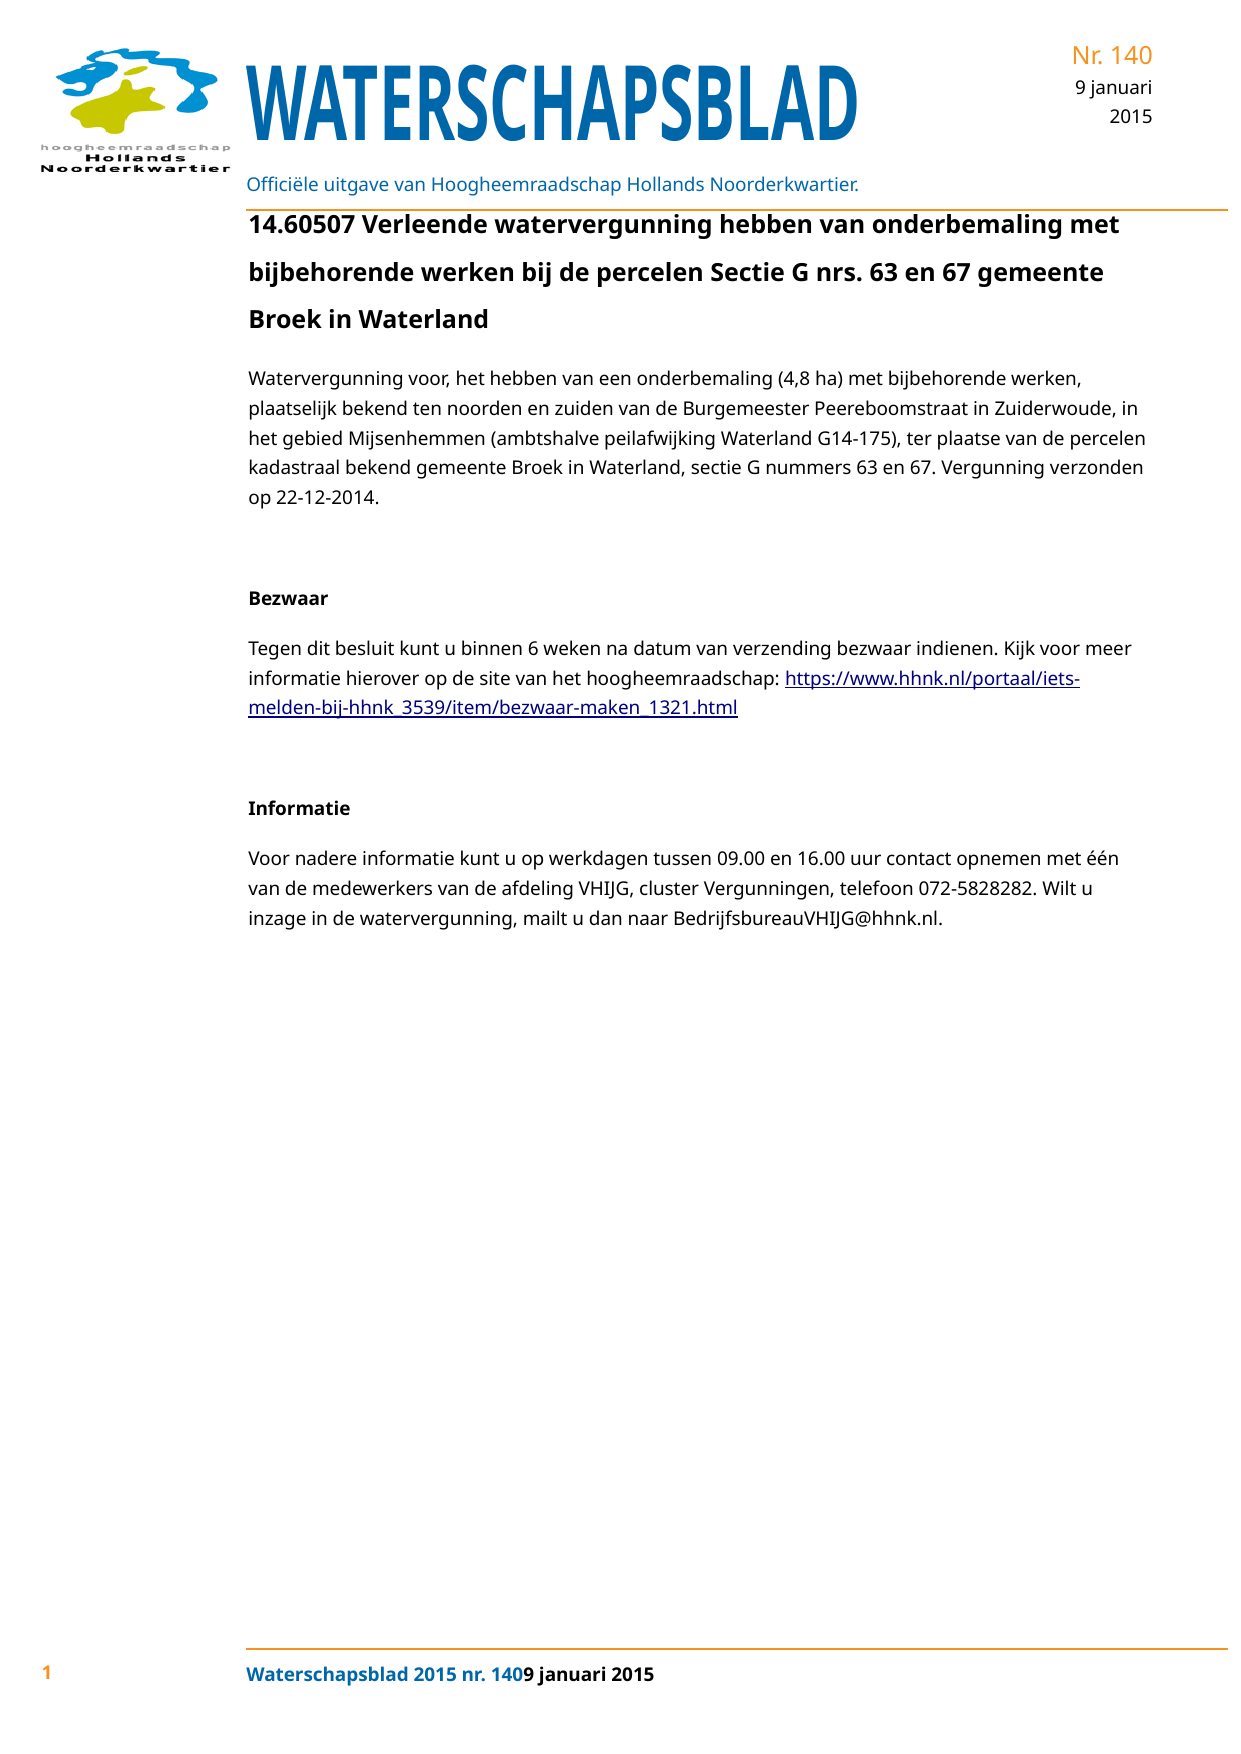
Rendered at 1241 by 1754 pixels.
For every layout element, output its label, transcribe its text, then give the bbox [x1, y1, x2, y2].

text Voor nadere informatie kunt u op werkdagen tussen 09.00 en 16.00 uur contact opnemen met één van de medewerkers van de afdeling VHIJG, cluster Vergunningen, telefoon 072-5828282. Wilt u inzage in de watervergunning, mailt u dan naar BedrijfsbureauVHIJG@hhnk.nl. [248, 846, 1152, 930]
text Bezwaar [248, 585, 1152, 610]
text 14.60507 Verleende watervergunning hebben van onderbemaling met bijbehorende werken bij de percelen Sectie G nrs. 63 en 67 gemeente Broek in Waterland [248, 211, 1152, 336]
picture [41, 47, 231, 172]
text Tegen dit besluit kunt u binnen 6 weken na datum van verzending bezwaar indienen. Kijk voor meer informatie hierover op de site van het hoogheemraadschap: https://www.hhnk.nl/portaal/iets-melden-bij-hhnk_3539/item/bezwaar-maken_1321.html [248, 635, 1152, 720]
text Watervergunning voor, het hebben van een onderbemaling (4,8 ha) met bijbehorende werken, plaatselijk bekend ten noorden en zuiden van de Burgemeester Peereboomstraat in Zuiderwoude, in het gebied Mijsenhemmen (ambtshalve peilafwijking Waterland G14-175), ter plaatse van de percelen kadastraal bekend gemeente Broek in Waterland, sectie G nummers 63 en 67. Vergunning verzonden op 22-12-2014. [248, 366, 1152, 509]
text Informatie [248, 795, 1152, 821]
